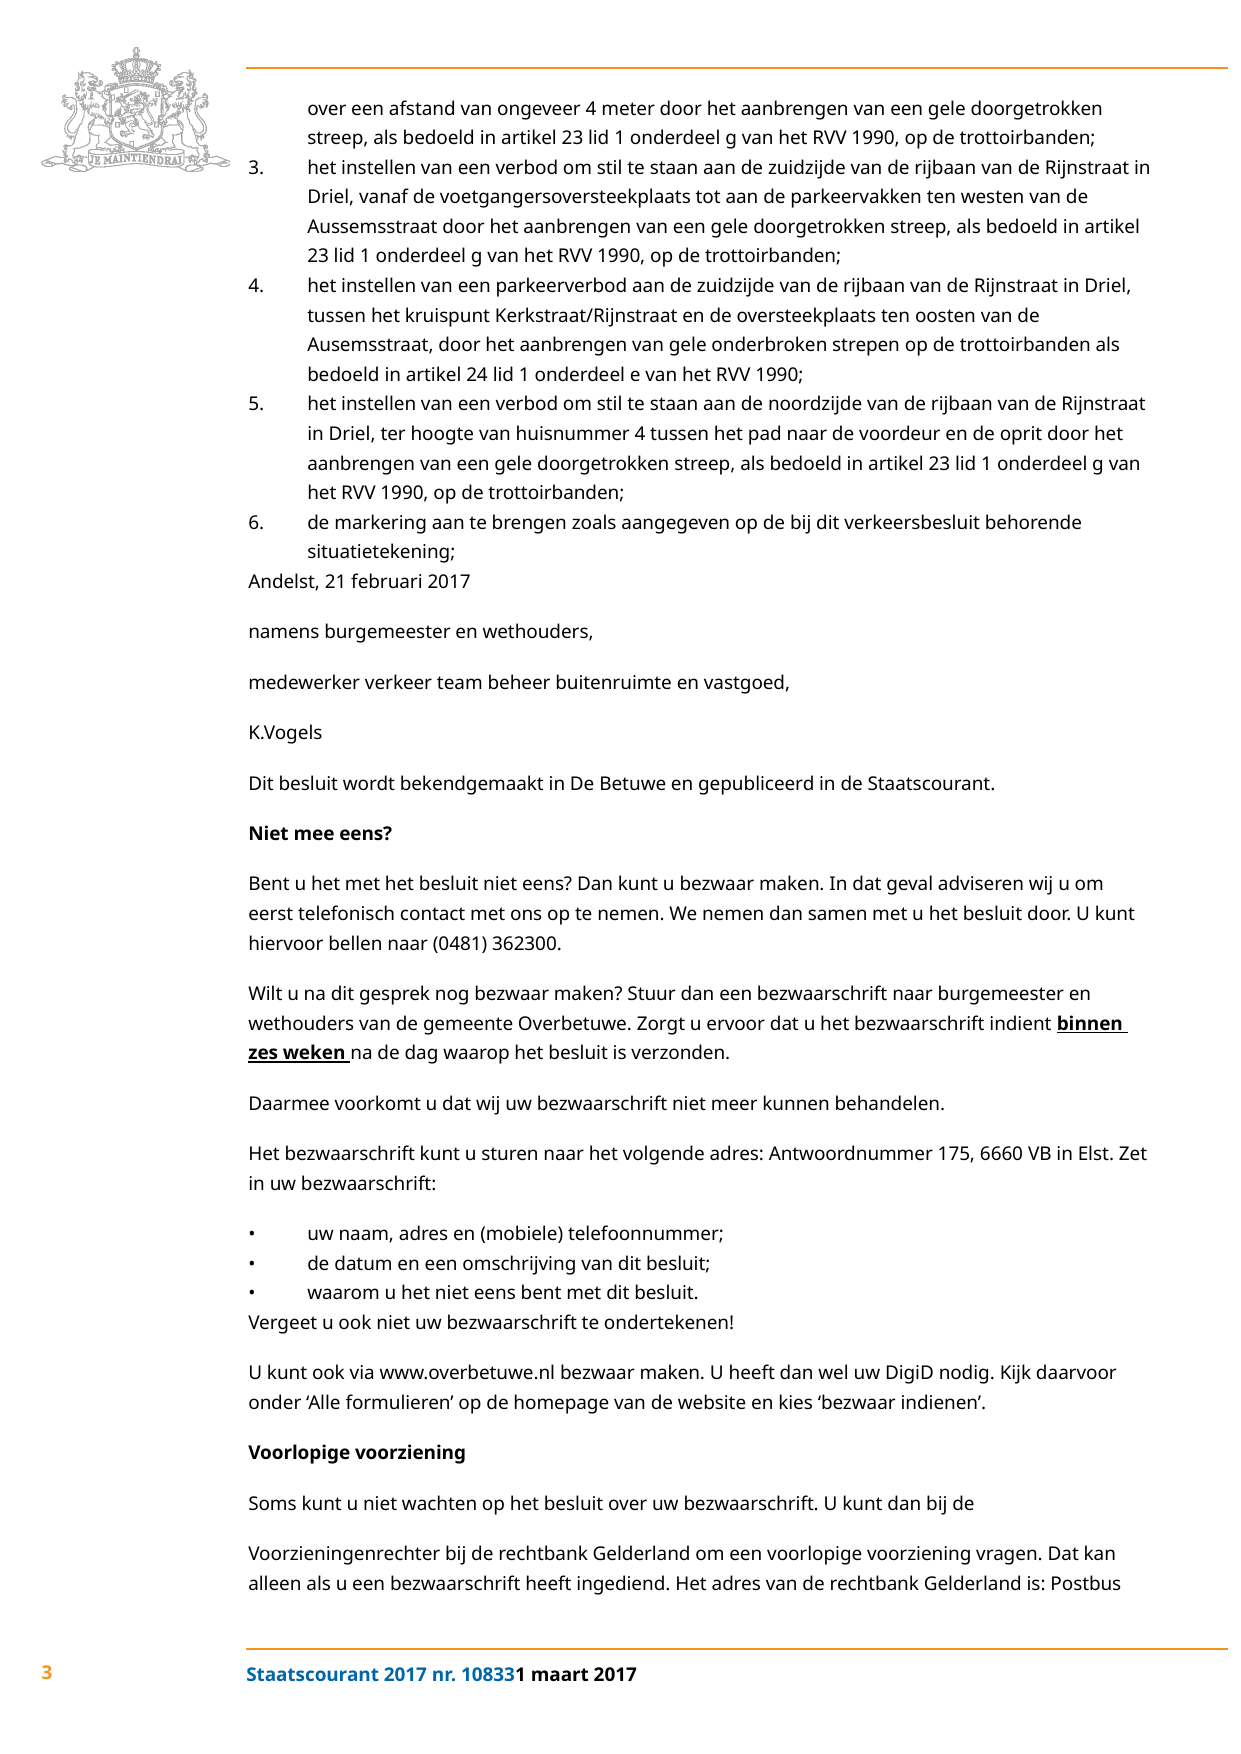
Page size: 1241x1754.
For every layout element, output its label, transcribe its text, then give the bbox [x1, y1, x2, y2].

text Niet mee eens? [248, 820, 1152, 846]
list het instellen van een verbod om stil te staan aan de noordzijde van de rijbaan van de Rijnstraat in Driel, ter hoogte van huisnummer 4 tussen het pad naar de voordeur en de oprit door het aanbrengen van een gele doorgetrokken streep, als bedoeld in artikel 23 lid 1 onderdeel g van het RVV 1990, op de trottoirbanden; [248, 391, 1152, 505]
list over een afstand van ongeveer 4 meter door het aanbrengen van een gele doorgetrokken streep, als bedoeld in artikel 23 lid 1 onderdeel g van het RVV 1990, op de trottoirbanden; [248, 95, 1152, 150]
text Het bezwaarschrift kunt u sturen naar het volgende adres: Antwoordnummer 175, 6660 VB in Elst. Zet in uw bezwaarschrift: [248, 1140, 1152, 1196]
list het instellen van een verbod om stil te staan aan de zuidzijde van de rijbaan van de Rijnstraat in Driel, vanaf de voetgangersoversteekplaats tot aan de parkeervakken ten westen van de Aussemsstraat door het aanbrengen van een gele doorgetrokken streep, als bedoeld in artikel 23 lid 1 onderdeel g van het RVV 1990, op de trottoirbanden; [248, 154, 1152, 268]
text Vergeet u ook niet uw bezwaarschrift te ondertekenen! [248, 1309, 1152, 1335]
text Andelst, 21 februari 2017 [248, 568, 1152, 594]
text namens burgemeester en wethouders, [248, 618, 1152, 644]
picture [41, 47, 231, 172]
text Voorzieningenrechter bij de rechtbank Gelderland om een voorlopige voorziening vragen. Dat kan alleen als u een bezwaarschrift heeft ingediend. Het adres van de rechtbank Gelderland is: Postbus [248, 1540, 1152, 1596]
list waarom u het niet eens bent met dit besluit. [248, 1279, 1152, 1305]
list uw naam, adres en (mobiele) telefoonnummer; [248, 1220, 1152, 1246]
text medewerker verkeer team beheer buitenruimte en vastgoed, [248, 669, 1152, 695]
text Daarmee voorkomt u dat wij uw bezwaarschrift niet meer kunnen behandelen. [248, 1090, 1152, 1116]
list de markering aan te brengen zoals aangegeven op de bij dit verkeersbesluit behorende situatietekening; [248, 509, 1152, 564]
text Dit besluit wordt bekendgemaakt in De Betuwe en gepubliceerd in de Staatscourant. [248, 770, 1152, 796]
text Wilt u na dit gesprek nog bezwaar maken? Stuur dan een bezwaarschrift naar burgemeester en wethouders van de gemeente Overbetuwe. Zorgt u ervoor dat u het bezwaarschrift indient binnen zes weken na de dag waarop het besluit is verzonden. [248, 980, 1152, 1065]
list het instellen van een parkeerverbod aan de zuidzijde van de rijbaan van de Rijnstraat in Driel, tussen het kruispunt Kerkstraat/Rijnstraat en de oversteekplaats ten oosten van de Ausemsstraat, door het aanbrengen van gele onderbroken strepen op de trottoirbanden als bedoeld in artikel 24 lid 1 onderdeel e van het RVV 1990; [248, 272, 1152, 387]
text Bent u het met het besluit niet eens? Dan kunt u bezwaar maken. In dat geval adviseren wij u om eerst telefonisch contact met ons op te nemen. We nemen dan samen met u het besluit door. U kunt hiervoor bellen naar (0481) 362300. [248, 871, 1152, 956]
text Voorlopige voorziening [248, 1439, 1152, 1465]
text U kunt ook via www.overbetuwe.nl bezwaar maken. U heeft dan wel uw DigiD nodig. Kijk daarvoor onder ‘Alle formulieren’ op de homepage van de website en kies ‘bezwaar indienen’. [248, 1359, 1152, 1415]
list de datum en een omschrijving van dit besluit; [248, 1250, 1152, 1276]
text Soms kunt u niet wachten op het besluit over uw bezwaarschrift. U kunt dan bij de [248, 1490, 1152, 1516]
text K.Vogels [248, 719, 1152, 745]
